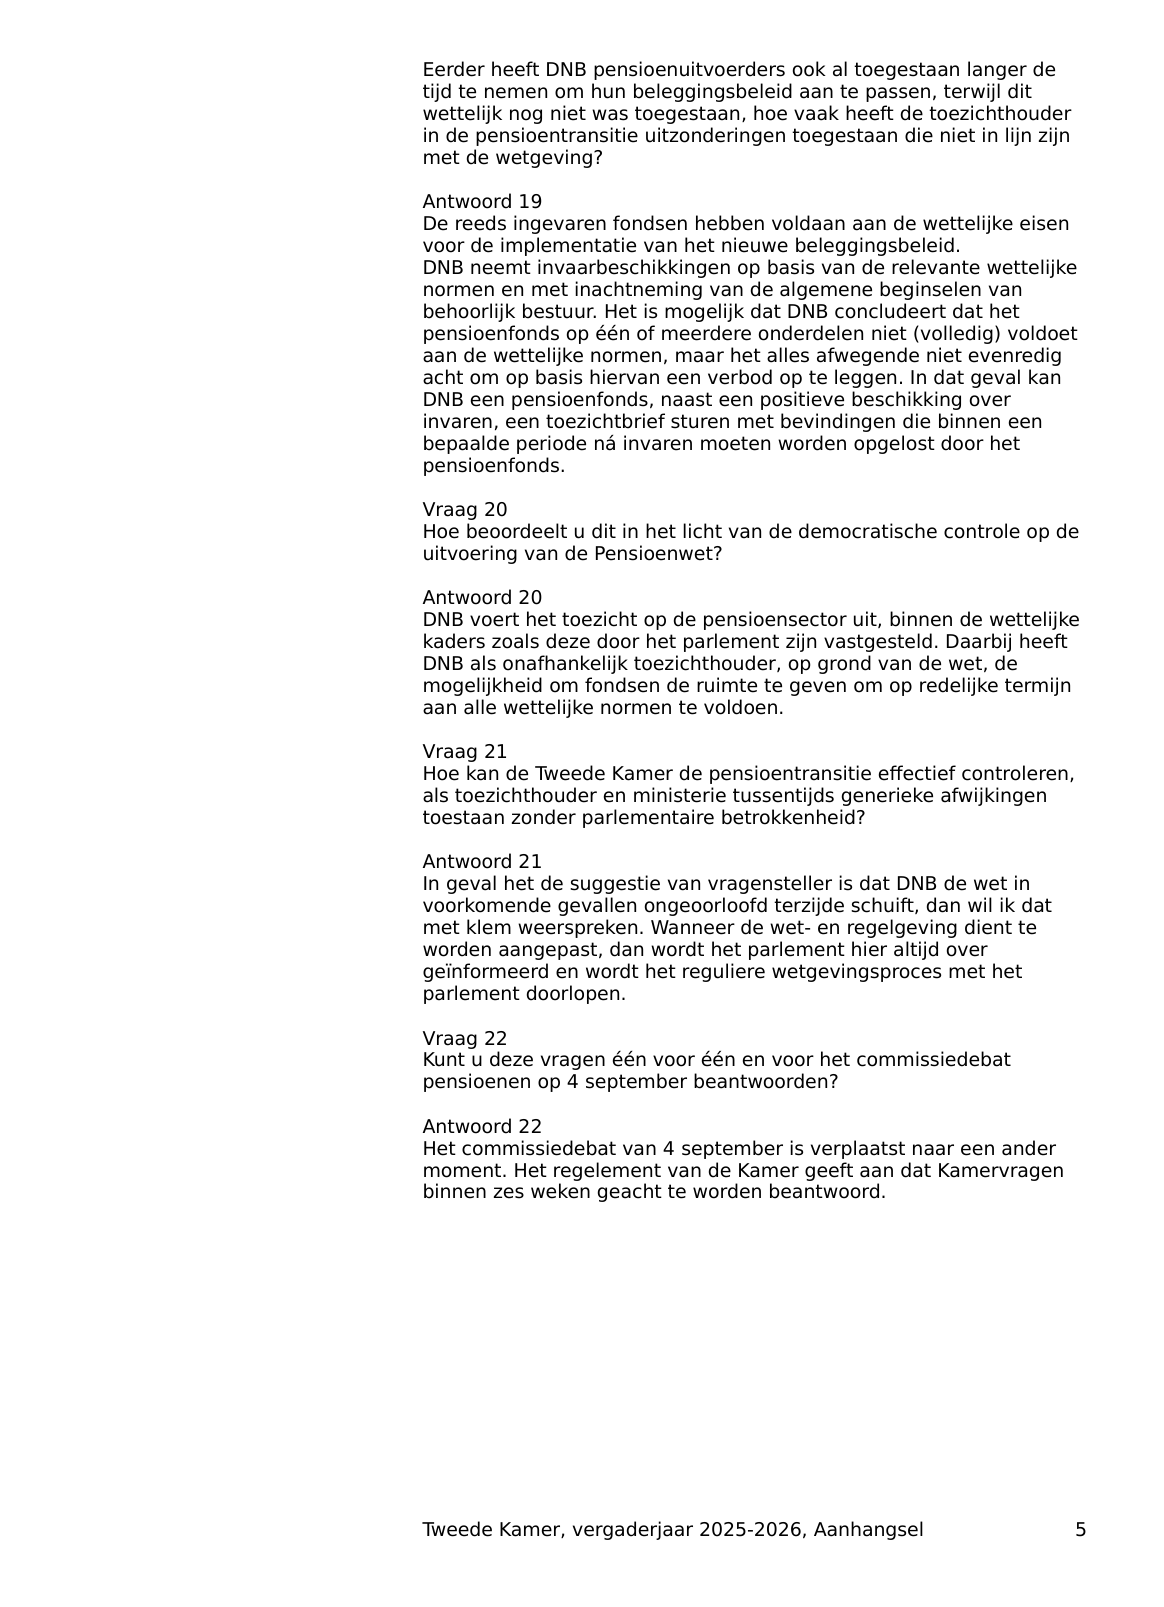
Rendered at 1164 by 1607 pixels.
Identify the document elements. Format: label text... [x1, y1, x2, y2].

text Het commissiedebat van 4 september is verplaatst naar een ander moment. Het regelement van de Kamer geeft aan dat Kamervragen binnen zes weken geacht te worden beantwoord. [422, 1137, 1087, 1203]
text Antwoord 20 [422, 587, 1087, 609]
text Antwoord 19 [422, 191, 1087, 213]
text Vraag 20 [422, 499, 1087, 521]
text DNB voert het toezicht op de pensioensector uit, binnen de wettelijke kaders zoals deze door het parlement zijn vastgesteld. Daarbij heeft DNB als onafhankelijk toezichthouder, op grond van de wet, de mogelijkheid om fondsen de ruimte te geven om op redelijke termijn aan alle wettelijke normen te voldoen. [422, 609, 1087, 719]
text Hoe kan de Tweede Kamer de pensioentransitie effectief controleren, als toezichthouder en ministerie tussentijds generieke afwijkingen toestaan zonder parlementaire betrokkenheid? [422, 763, 1087, 829]
text Vraag 21 [422, 741, 1087, 763]
text De reeds ingevaren fondsen hebben voldaan aan de wettelijke eisen voor de implementatie van het nieuwe beleggingsbeleid. [422, 213, 1087, 257]
text Kunt u deze vragen één voor één en voor het commissiedebat pensioenen op 4 september beantwoorden? [422, 1049, 1087, 1093]
text In geval het de suggestie van vragensteller is dat DNB de wet in voorkomende gevallen ongeoorloofd terzijde schuift, dan wil ik dat met klem weerspreken. Wanneer de wet- en regelgeving dient te worden aangepast, dan wordt het parlement hier altijd over geïnformeerd en wordt het reguliere wetgevingsproces met het parlement doorlopen. [422, 873, 1087, 1005]
text Hoe beoordeelt u dit in het licht van de democratische controle op de uitvoering van de Pensioenwet? [422, 521, 1087, 565]
text Antwoord 21 [422, 851, 1087, 873]
text Eerder heeft DNB pensioenuitvoerders ook al toegestaan langer de tijd te nemen om hun beleggingsbeleid aan te passen, terwijl dit wettelijk nog niet was toegestaan, hoe vaak heeft de toezichthouder in de pensioentransitie uitzonderingen toegestaan die niet in lijn zijn met de wetgeving? [422, 59, 1087, 169]
text Antwoord 22 [422, 1116, 1087, 1137]
text DNB neemt invaarbeschikkingen op basis van de relevante wettelijke normen en met inachtneming van de algemene beginselen van behoorlijk bestuur. Het is mogelijk dat DNB concludeert dat het pensioenfonds op één of meerdere onderdelen niet (volledig) voldoet aan de wettelijke normen, maar het alles afwegende niet evenredig acht om op basis hiervan een verbod op te leggen. In dat geval kan DNB een pensioenfonds, naast een positieve beschikking over invaren, een toezichtbrief sturen met bevindingen die binnen een bepaalde periode ná invaren moeten worden opgelost door het pensioenfonds. [422, 257, 1087, 477]
text Vraag 22 [422, 1027, 1087, 1049]
